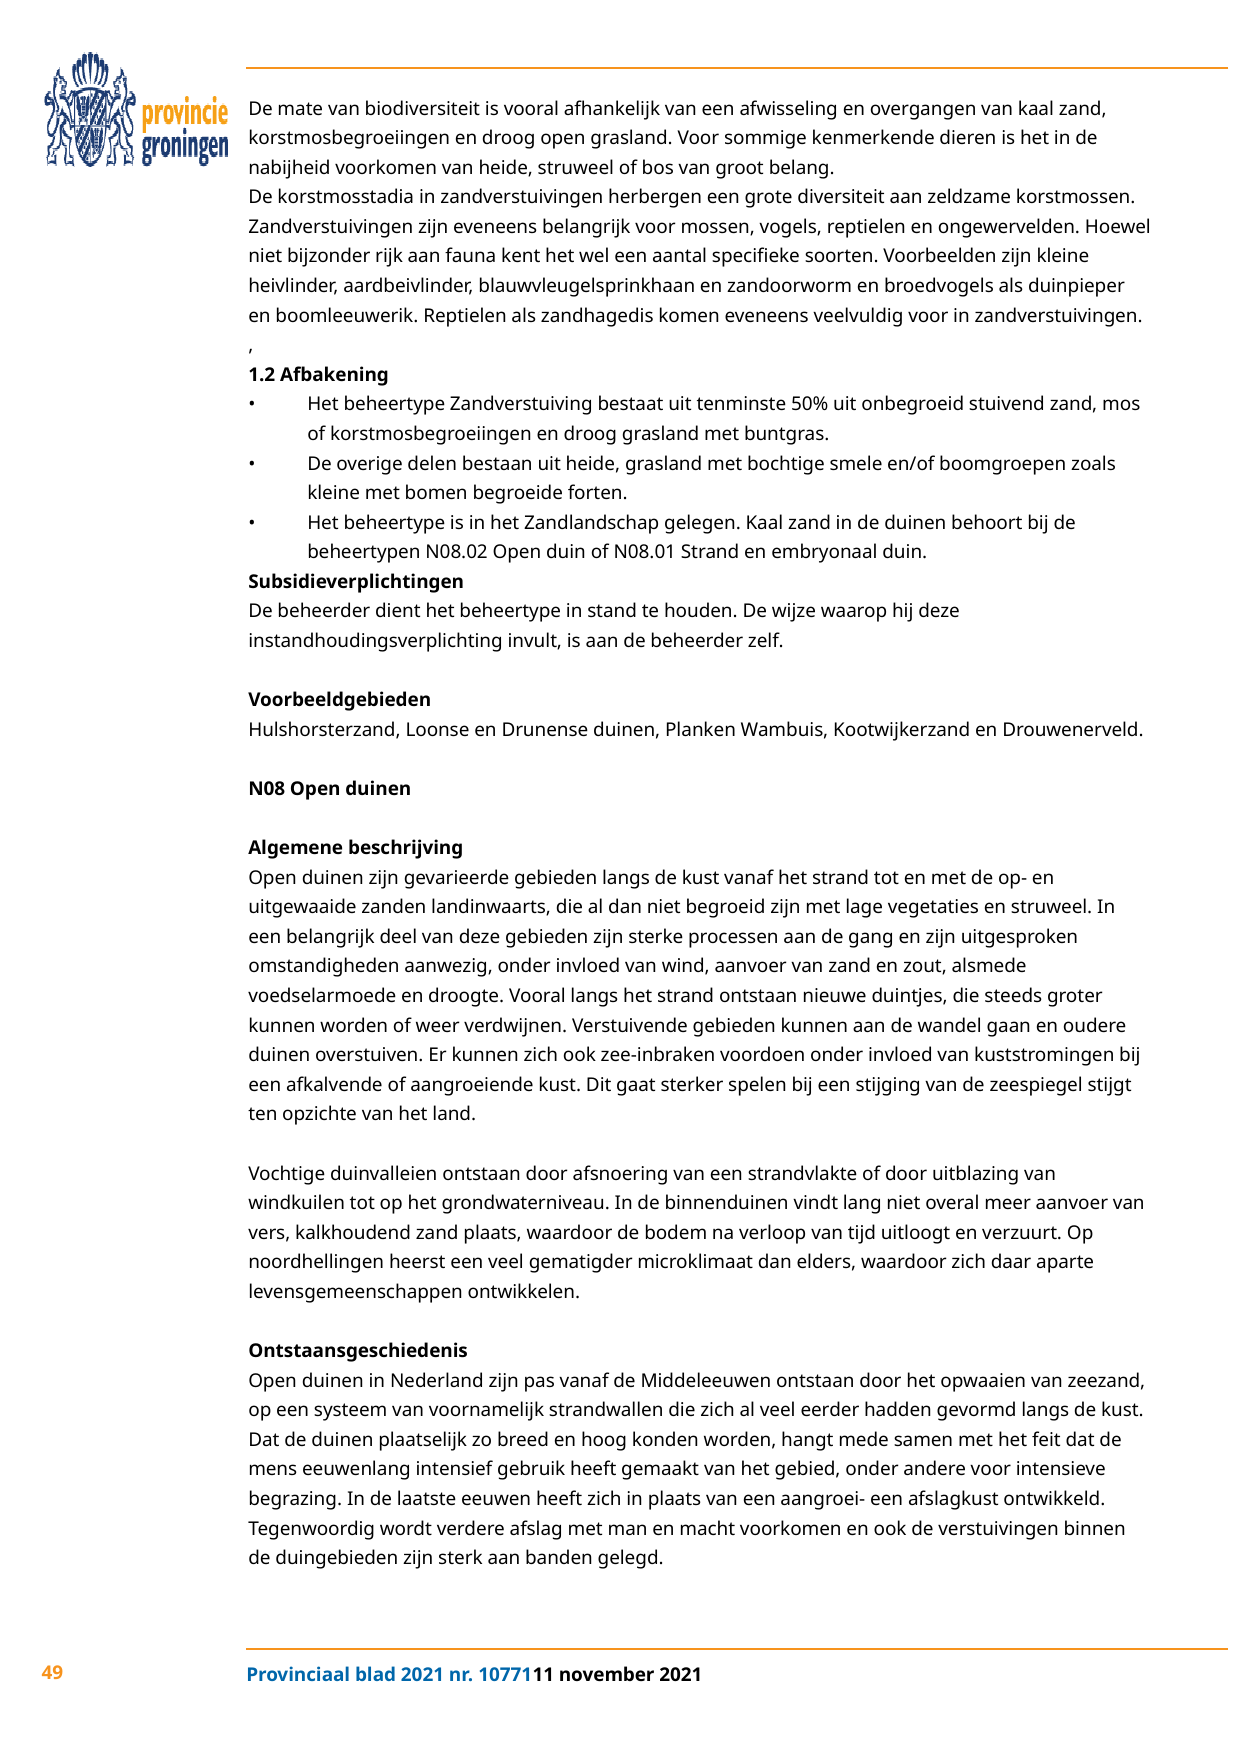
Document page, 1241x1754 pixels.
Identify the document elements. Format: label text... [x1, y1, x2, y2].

text , [248, 331, 1152, 357]
text De mate van biodiversiteit is vooral afhankelijk van een afwisseling en overgangen van kaal zand, korstmosbegroeiingen en droog open grasland. Voor sommige kenmerkende dieren is het in de nabijheid voorkomen van heide, struweel of bos van groot belang. [248, 95, 1152, 180]
text 1.2 Afbakening [248, 361, 1152, 387]
text Voorbeeldgebieden [248, 686, 1152, 712]
picture [41, 47, 231, 172]
text Open duinen in Nederland zijn pas vanaf de Middeleeuwen ontstaan door het opwaaien van zeezand, op een systeem van voornamelijk strandwallen die zich al veel eerder hadden gevormd langs de kust. Dat de duinen plaatselijk zo breed en hoog konden worden, hangt mede samen met het feit dat de mens eeuwenlang intensief gebruik heeft gemaakt van het gebied, onder andere voor intensieve begrazing. In de laatste eeuwen heeft zich in plaats van een aangroei- een afslagkust ontwikkeld. Tegenwoordig wordt verdere afslag met man en macht voorkomen en ook de verstuivingen binnen de duingebieden zijn sterk aan banden gelegd. [248, 1367, 1152, 1570]
text Algemene beschrijving [248, 834, 1152, 860]
text Vochtige duinvalleien ontstaan door afsnoering van een strandvlakte of door uitblazing van windkuilen tot op het grondwaterniveau. In de binnenduinen vindt lang niet overal meer aanvoer van vers, kalkhoudend zand plaats, waardoor de bodem na verloop van tijd uitloogt en verzuurt. Op noordhellingen heerst een veel gematigder microklimaat dan elders, waardoor zich daar aparte levensgemeenschappen ontwikkelen. [248, 1160, 1152, 1304]
text Hulshorsterzand, Loonse en Drunense duinen, Planken Wambuis, Kootwijkerzand en Drouwenerveld. [248, 716, 1152, 742]
text Subsidieverplichtingen [248, 568, 1152, 594]
text De beheerder dient het beheertype in stand te houden. De wijze waarop hij deze instandhoudingsverplichting invult, is aan de beheerder zelf. [248, 598, 1152, 653]
list De overige delen bestaan uit heide, grasland met bochtige smele en/of boomgroepen zoals kleine met bomen begroeide forten. [248, 450, 1152, 505]
text De korstmosstadia in zandverstuivingen herbergen een grote diversiteit aan zeldzame korstmossen. Zandverstuivingen zijn eveneens belangrijk voor mossen, vogels, reptielen en ongewervelden. Hoewel niet bijzonder rijk aan fauna kent het wel een aantal specifieke soorten. Voorbeelden zijn kleine heivlinder, aardbeivlinder, blauwvleugelsprinkhaan en zandoorworm en broedvogels als duinpieper en boomleeuwerik. Reptielen als zandhagedis komen eveneens veelvuldig voor in zandverstuivingen. [248, 183, 1152, 328]
text Ontstaansgeschiedenis [248, 1337, 1152, 1363]
text N08 Open duinen [248, 775, 1152, 801]
list Het beheertype is in het Zandlandschap gelegen. Kaal zand in de duinen behoort bij de beheertypen N08.02 Open duin of N08.01 Strand en embryonaal duin. [248, 509, 1152, 564]
text Open duinen zijn gevarieerde gebieden langs de kust vanaf het strand tot en met de op- en uitgewaaide zanden landinwaarts, die al dan niet begroeid zijn met lage vegetaties en struweel. In een belangrijk deel van deze gebieden zijn sterke processen aan de gang en zijn uitgesproken omstandigheden aanwezig, onder invloed van wind, aanvoer van zand en zout, alsmede voedselarmoede en droogte. Vooral langs het strand ontstaan nieuwe duintjes, die steeds groter kunnen worden of weer verdwijnen. Verstuivende gebieden kunnen aan de wandel gaan en oudere duinen overstuiven. Er kunnen zich ook zee-inbraken voordoen onder invloed van kuststromingen bij een afkalvende of aangroeiende kust. Dit gaat sterker spelen bij een stijging van de zeespiegel stijgt ten opzichte van het land. [248, 864, 1152, 1126]
list Het beheertype Zandverstuiving bestaat uit tenminste 50% uit onbegroeid stuivend zand, mos of korstmosbegroeiingen en droog grasland met buntgras. [248, 391, 1152, 446]
